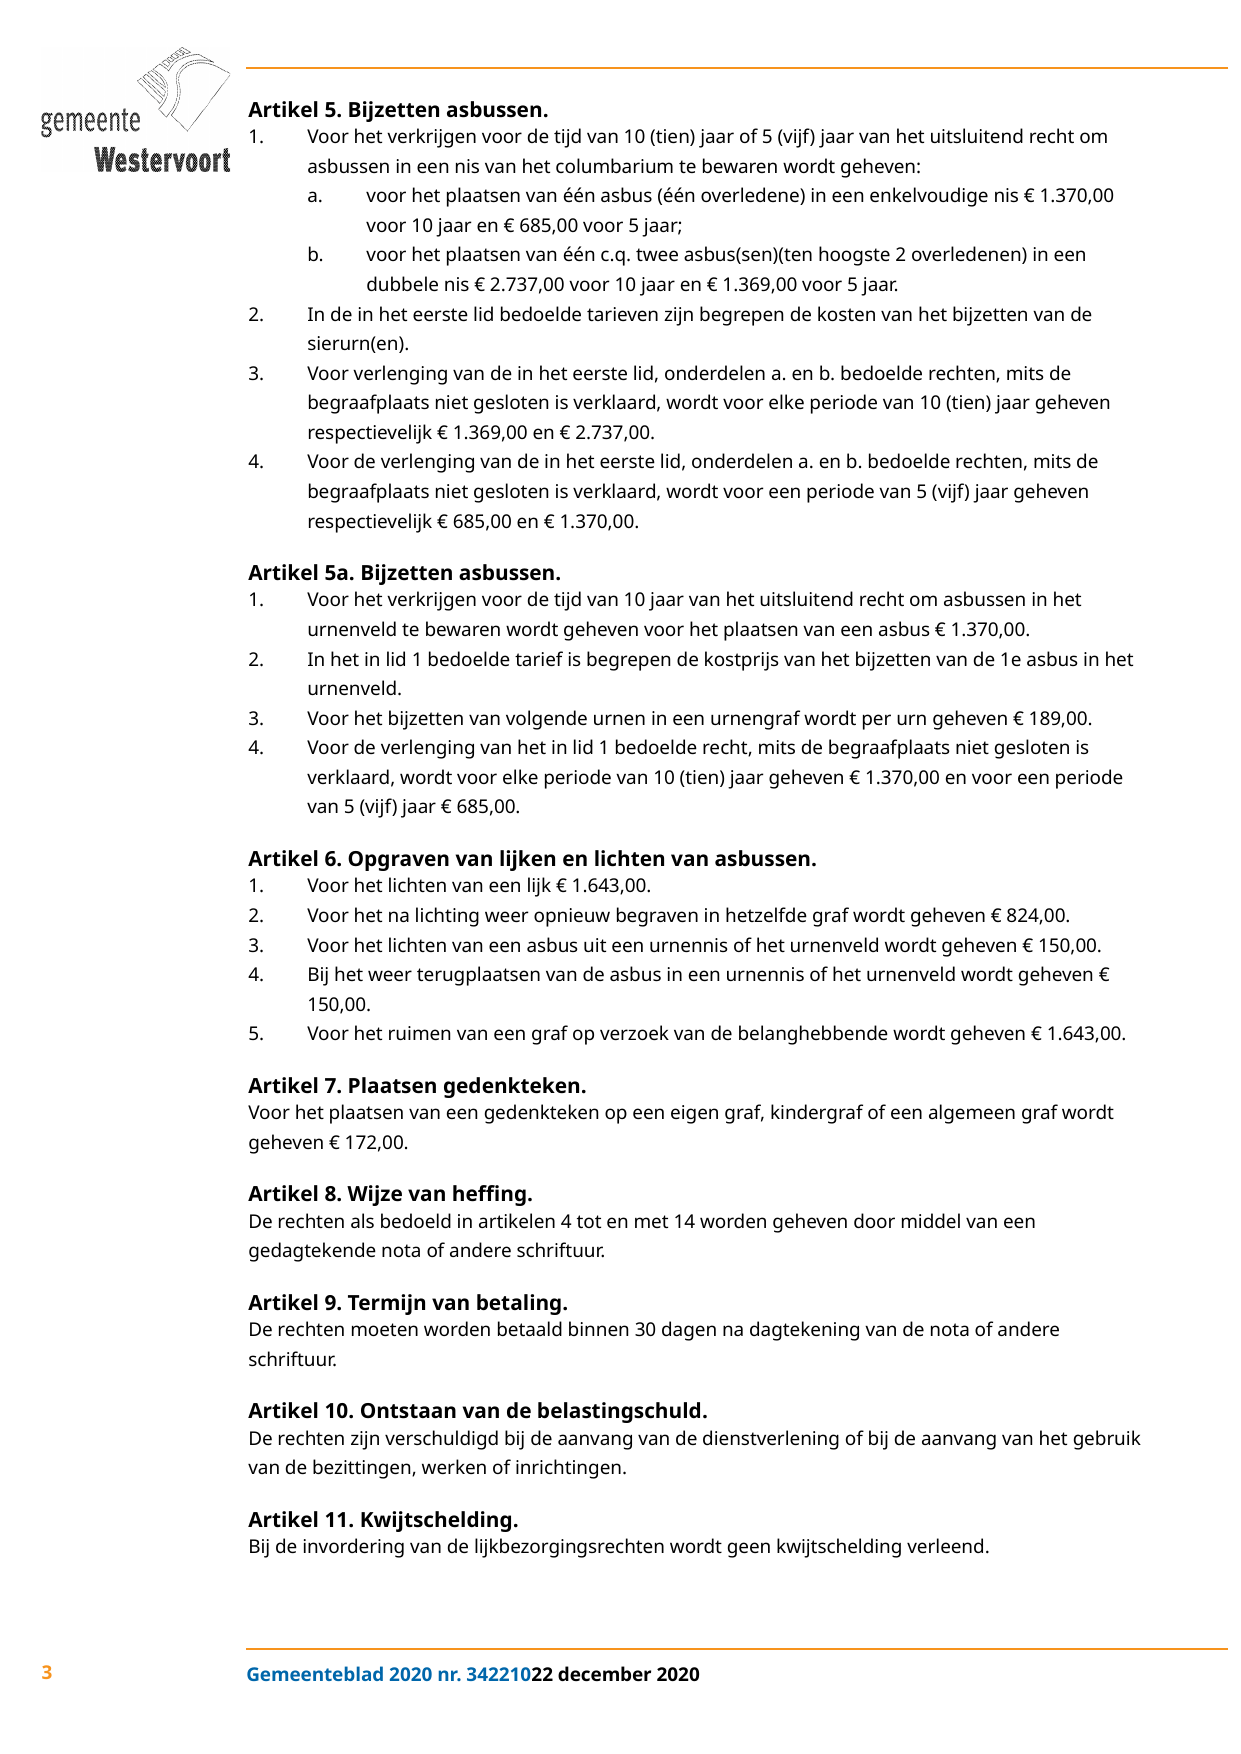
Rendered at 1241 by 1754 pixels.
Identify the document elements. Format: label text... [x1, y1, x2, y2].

list voor het plaatsen van één c.q. twee asbus(sen)(ten hoogste 2 overledenen) in een dubbele nis € 2.737,00 voor 10 jaar en € 1.369,00 voor 5 jaar. [307, 242, 1152, 297]
list In de in het eerste lid bedoelde tarieven zijn begrepen de kosten van het bijzetten van de sierurn(en). [248, 301, 1152, 356]
list Voor het lichten van een lijk € 1.643,00. [248, 873, 1152, 898]
text Artikel 11. Kwijtschelding. [248, 1505, 1152, 1533]
text Artikel 8. Wijze van heffing. [248, 1179, 1152, 1208]
list Voor het bijzetten van volgende urnen in een urnengraf wordt per urn geheven € 189,00. [248, 705, 1152, 731]
list Voor het na lichting weer opnieuw begraven in hetzelfde graf wordt geheven € 824,00. [248, 902, 1152, 928]
list Voor de verlenging van de in het eerste lid, onderdelen a. en b. bedoelde rechten, mits de begraafplaats niet gesloten is verklaard, wordt voor een periode van 5 (vijf) jaar geheven respectievelijk € 685,00 en € 1.370,00. [248, 449, 1152, 533]
text Artikel 9. Termijn van betaling. [248, 1288, 1152, 1316]
list In het in lid 1 bedoelde tarief is begrepen de kostprijs van het bijzetten van de 1e asbus in het urnenveld. [248, 646, 1152, 701]
text De rechten moeten worden betaald binnen 30 dagen na dagtekening van de nota of andere schriftuur. [248, 1316, 1152, 1372]
text Artikel 7. Plaatsen gedenkteken. [248, 1071, 1152, 1099]
text Bij de invordering van de lijkbezorgingsrechten wordt geen kwijtschelding verleend. [248, 1533, 1152, 1559]
list Voor verlenging van de in het eerste lid, onderdelen a. en b. bedoelde rechten, mits de begraafplaats niet gesloten is verklaard, wordt voor elke periode van 10 (tien) jaar geheven respectievelijk € 1.369,00 en € 2.737,00. [248, 360, 1152, 445]
text Artikel 5. Bijzetten asbussen. [248, 95, 1152, 123]
text Artikel 10. Ontstaan van de belastingschuld. [248, 1396, 1152, 1425]
text Artikel 6. Opgraven van lijken en lichten van asbussen. [248, 844, 1152, 873]
list Bij het weer terugplaatsen van de asbus in een urnennis of het urnenveld wordt geheven € 150,00. [248, 961, 1152, 1017]
list Voor het ruimen van een graf op verzoek van de belanghebbende wordt geheven € 1.643,00. [248, 1021, 1152, 1046]
list Voor het verkrijgen voor de tijd van 10 (tien) jaar of 5 (vijf) jaar van het uitsluitend recht om asbussen in een nis van het columbarium te bewaren wordt geheven: [248, 123, 1152, 178]
list voor het plaatsen van één asbus (één overledene) in een enkelvoudige nis € 1.370,00 voor 10 jaar en € 685,00 voor 5 jaar; [307, 182, 1152, 238]
list Voor het lichten van een asbus uit een urnennis of het urnenveld wordt geheven € 150,00. [248, 932, 1152, 957]
list Voor de verlenging van het in lid 1 bedoelde recht, mits de begraafplaats niet gesloten is verklaard, wordt voor elke periode van 10 (tien) jaar geheven € 1.370,00 en voor een periode van 5 (vijf) jaar € 685,00. [248, 734, 1152, 819]
text De rechten als bedoeld in artikelen 4 tot en met 14 worden geheven door middel van een gedagtekende nota of andere schriftuur. [248, 1208, 1152, 1263]
picture [41, 47, 231, 172]
text De rechten zijn verschuldigd bij de aanvang van de dienstverlening of bij de aanvang van het gebruik van de bezittingen, werken of inrichtingen. [248, 1425, 1152, 1480]
list Voor het verkrijgen voor de tijd van 10 jaar van het uitsluitend recht om asbussen in het urnenveld te bewaren wordt geheven voor het plaatsen van een asbus € 1.370,00. [248, 587, 1152, 642]
text Voor het plaatsen van een gedenkteken op een eigen graf, kindergraf of een algemeen graf wordt geheven € 172,00. [248, 1099, 1152, 1155]
text Artikel 5a. Bijzetten asbussen. [248, 558, 1152, 587]
